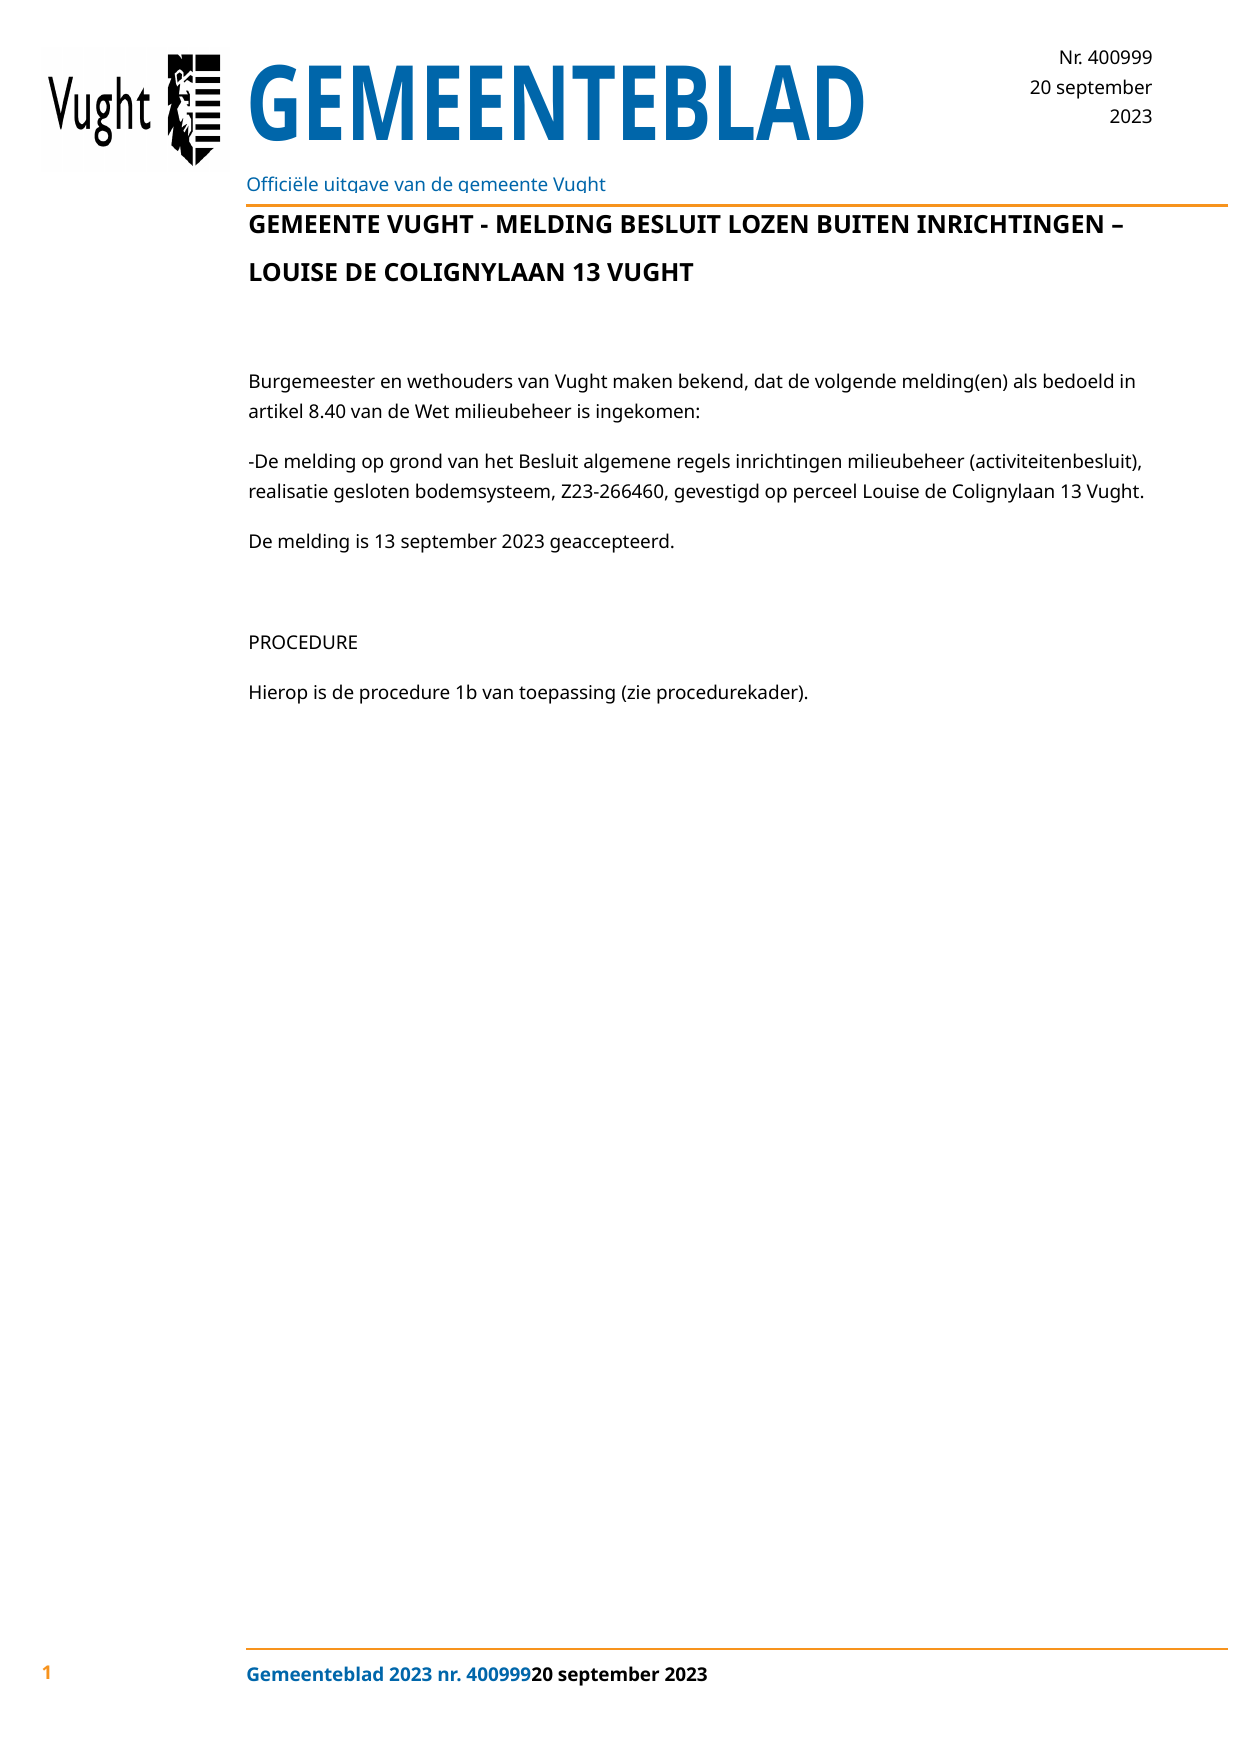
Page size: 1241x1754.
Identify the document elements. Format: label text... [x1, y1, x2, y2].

text Hierop is de procedure 1b van toepassing (zie procedurekader). [248, 679, 1152, 705]
text Burgemeester en wethouders van Vught maken bekend, dat de volgende melding(en) als bedoeld in artikel 8.40 van de Wet milieubeheer is ingekomen: [248, 368, 1152, 424]
text GEMEENTE VUGHT - MELDING BESLUIT LOZEN BUITEN INRICHTINGEN – LOUISE DE COLIGNYLAAN 13 VUGHT [248, 207, 1152, 288]
picture [41, 47, 231, 172]
text PROCEDURE [248, 629, 1152, 655]
text De melding is 13 september 2023 geaccepteerd. [248, 528, 1152, 554]
text -De melding op grond van het Besluit algemene regels inrichtingen milieubeheer (activiteitenbesluit), realisatie gesloten bodemsysteem, Z23-266460, gevestigd op perceel Louise de Colignylaan 13 Vught. [248, 448, 1152, 504]
